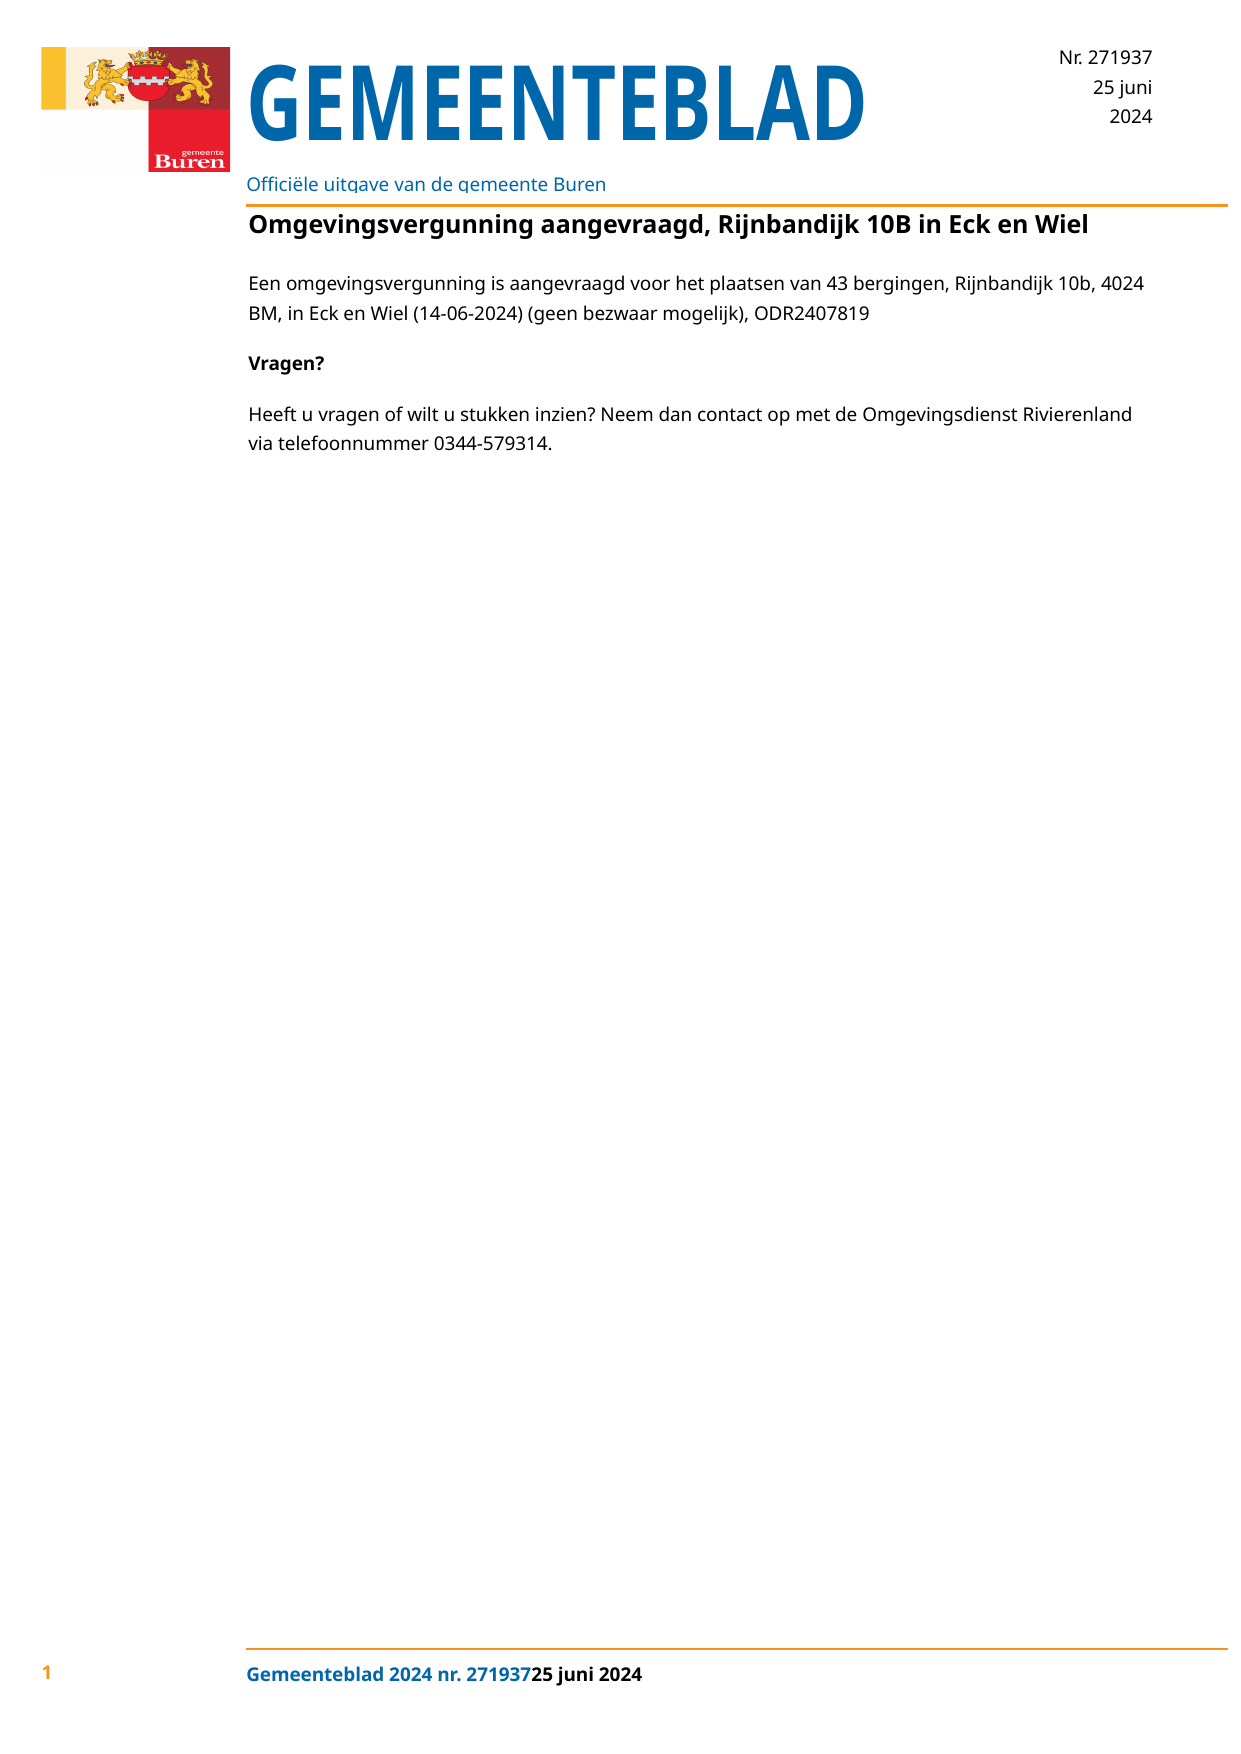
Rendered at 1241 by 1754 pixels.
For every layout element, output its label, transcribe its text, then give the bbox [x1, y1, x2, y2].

text Omgevingsvergunning aangevraagd, Rijnbandijk 10B in Eck en Wiel [248, 207, 1152, 241]
picture [41, 47, 231, 172]
text Een omgevingsvergunning is aangevraagd voor het plaatsen van 43 bergingen, Rijnbandijk 10b, 4024 BM, in Eck en Wiel (14-06-2024) (geen bezwaar mogelijk), ODR2407819 [248, 270, 1152, 326]
text Heeft u vragen of wilt u stukken inzien? Neem dan contact op met de Omgevingsdienst Rivierenland via telefoonnummer 0344-579314. [248, 401, 1152, 456]
text Vragen? [248, 350, 1152, 376]
